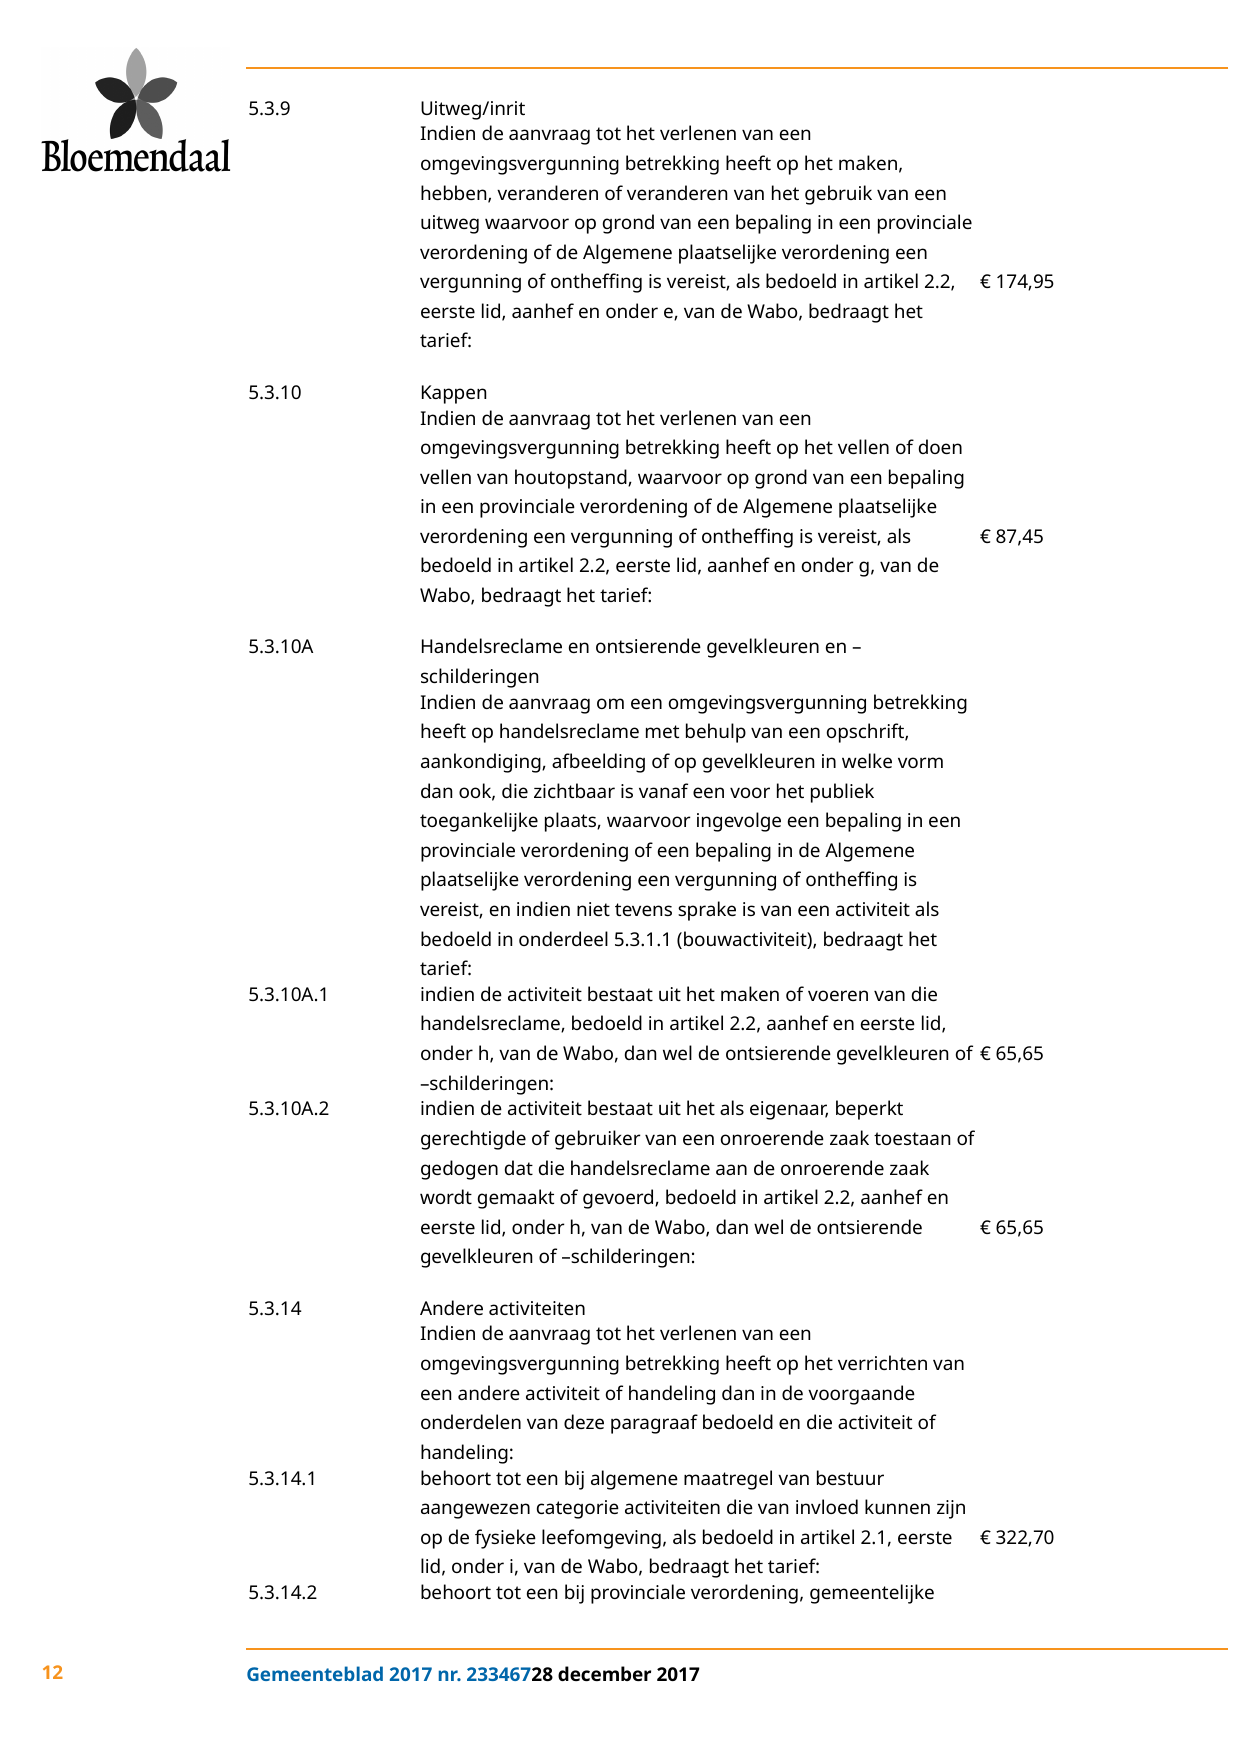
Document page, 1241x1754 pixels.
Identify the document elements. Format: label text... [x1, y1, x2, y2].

table_cell 5.3.10A [248, 634, 420, 689]
table_cell [980, 1321, 1152, 1465]
table_cell 5.3.10 [248, 379, 420, 405]
table_cell behoort tot een bij provinciale verordening, gemeentelijke [420, 1579, 980, 1605]
table_cell [980, 608, 1152, 634]
table_cell [980, 95, 1152, 121]
table_cell 5.3.14.2 [248, 1579, 420, 1605]
table_cell 5.3.10A.2 [248, 1096, 420, 1269]
table_cell € 87,45 [980, 405, 1152, 608]
table_cell [248, 121, 420, 353]
table_cell Kappen [420, 379, 980, 405]
table_cell 5.3.14 [248, 1295, 420, 1321]
table_cell Handelsreclame en ontsierende gevelkleuren en –schilderingen [420, 634, 980, 689]
table_cell € 65,65 [980, 981, 1152, 1096]
table_cell 5.3.14.1 [248, 1465, 420, 1579]
table_cell [248, 405, 420, 608]
table_cell € 65,65 [980, 1096, 1152, 1269]
table_cell [420, 608, 980, 634]
table_cell [420, 353, 980, 379]
table_cell [980, 634, 1152, 689]
table_cell [248, 1321, 420, 1465]
table_cell Indien de aanvraag tot het verlenen van een omgevingsvergunning betrekking heeft op het vellen of doen vellen van houtopstand, waarvoor op grond van een bepaling in een provinciale verordening of de Algemene plaatselijke verordening een vergunning of ontheffing is vereist, als bedoeld in artikel 2.2, eerste lid, aanhef en onder g, van de Wabo, bedraagt het tarief: [420, 405, 980, 608]
table_cell Andere activiteiten [420, 1295, 980, 1321]
table_cell [248, 353, 420, 379]
table_cell [248, 608, 420, 634]
table_cell [980, 353, 1152, 379]
table_cell [980, 1295, 1152, 1321]
table_cell indien de activiteit bestaat uit het maken of voeren van die handelsreclame, bedoeld in artikel 2.2, aanhef en eerste lid, onder h, van de Wabo, dan wel de ontsierende gevelkleuren of –schilderingen: [420, 981, 980, 1096]
table_cell [980, 379, 1152, 405]
table_cell € 322,70 [980, 1465, 1152, 1579]
picture [41, 47, 231, 172]
table_cell [420, 1269, 980, 1295]
table_cell [248, 689, 420, 981]
table_cell 5.3.10A.1 [248, 981, 420, 1096]
table_cell Uitweg/inrit [420, 95, 980, 121]
table_cell [980, 1269, 1152, 1295]
table_cell € 174,95 [980, 121, 1152, 353]
table_cell Indien de aanvraag tot het verlenen van een omgevingsvergunning betrekking heeft op het verrichten van een andere activiteit of handeling dan in de voorgaande onderdelen van deze paragraaf bedoeld en die activiteit of handeling: [420, 1321, 980, 1465]
table_cell Indien de aanvraag om een omgevingsvergunning betrekking heeft op handelsreclame met behulp van een opschrift, aankondiging, afbeelding of op gevelkleuren in welke vorm dan ook, die zichtbaar is vanaf een voor het publiek toegankelijke plaats, waarvoor ingevolge een bepaling in een provinciale verordening of een bepaling in de Algemene plaatselijke verordening een vergunning of ontheffing is vereist, en indien niet tevens sprake is van een activiteit als bedoeld in onderdeel 5.3.1.1 (bouwactiviteit), bedraagt het tarief: [420, 689, 980, 981]
table_cell [248, 1269, 420, 1295]
table_cell indien de activiteit bestaat uit het als eigenaar, beperkt gerechtigde of gebruiker van een onroerende zaak toestaan of gedogen dat die handelsreclame aan de onroerende zaak wordt gemaakt of gevoerd, bedoeld in artikel 2.2, aanhef en eerste lid, onder h, van de Wabo, dan wel de ontsierende gevelkleuren of –schilderingen: [420, 1096, 980, 1269]
table_cell behoort tot een bij algemene maatregel van bestuur aangewezen categorie activiteiten die van invloed kunnen zijn op de fysieke leefomgeving, als bedoeld in artikel 2.1, eerste lid, onder i, van de Wabo, bedraagt het tarief: [420, 1465, 980, 1579]
table_cell Indien de aanvraag tot het verlenen van een omgevingsvergunning betrekking heeft op het maken, hebben, veranderen of veranderen van het gebruik van een uitweg waarvoor op grond van een bepaling in een provinciale verordening of de Algemene plaatselijke verordening een vergunning of ontheffing is vereist, als bedoeld in artikel 2.2, eerste lid, aanhef en onder e, van de Wabo, bedraagt het tarief: [420, 121, 980, 353]
table_cell [980, 689, 1152, 981]
table_cell [980, 1579, 1152, 1605]
table_cell 5.3.9 [248, 95, 420, 121]
